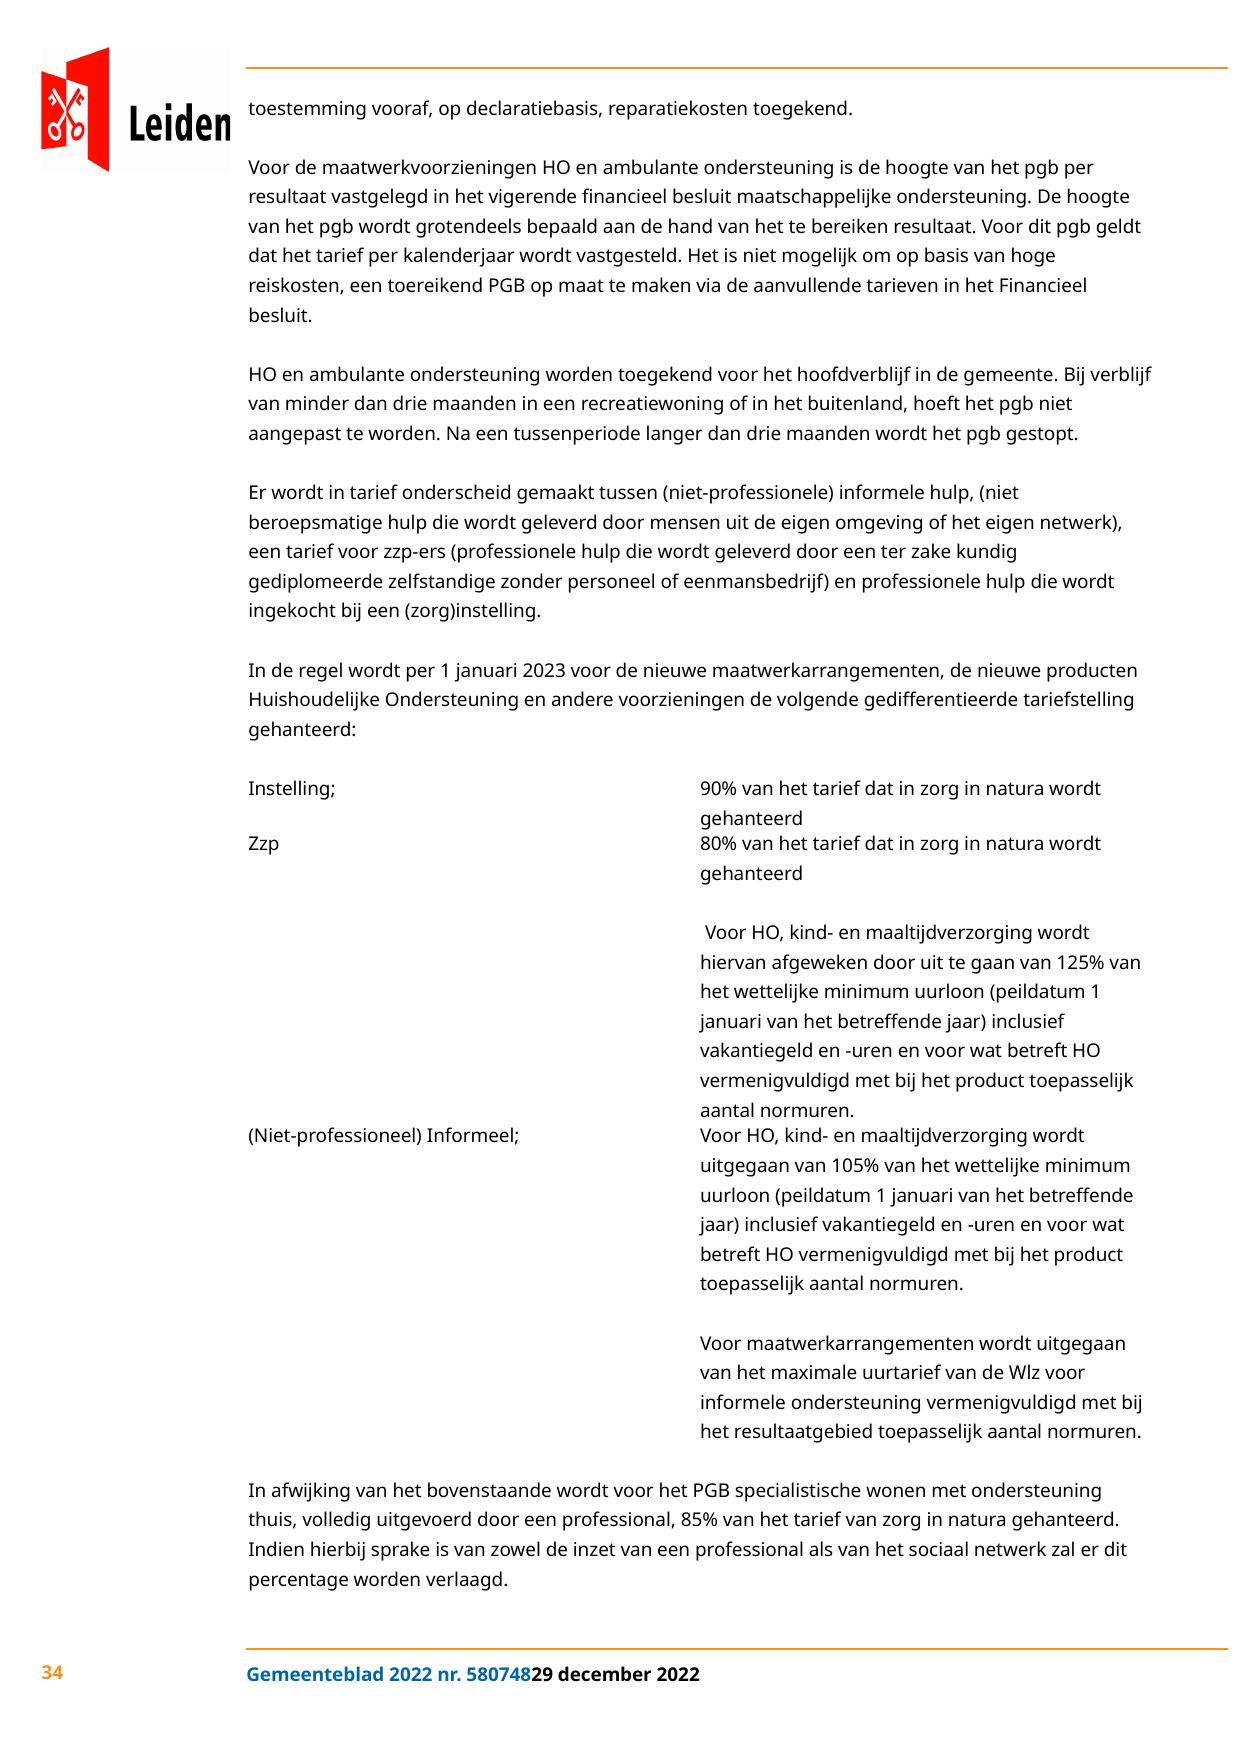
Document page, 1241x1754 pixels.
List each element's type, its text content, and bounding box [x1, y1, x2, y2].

text Er wordt in tarief onderscheid gemaakt tussen (niet-professionele) informele hulp, (niet beroepsmatige hulp die wordt geleverd door mensen uit de eigen omgeving of het eigen netwerk), een tarief voor zzp-ers (professionele hulp die wordt geleverd door een ter zake kundig gediplomeerde zelfstandige zonder personeel of eenmansbedrijf) en professionele hulp die wordt ingekocht bij een (zorg)instelling. [248, 479, 1152, 623]
table_cell Zzp [248, 831, 700, 1123]
text In afwijking van het bovenstaande wordt voor het PGB specialistische wonen met ondersteuning thuis, volledig uitgevoerd door een professional, 85% van het tarief van zorg in natura gehanteerd. Indien hierbij sprake is van zowel de inzet van een professional als van het sociaal netwerk zal er dit percentage worden verlaagd. [248, 1477, 1152, 1591]
text Voor de maatwerkvoorzieningen HO en ambulante ondersteuning is de hoogte van het pgb per resultaat vastgelegd in het vigerende financieel besluit maatschappelijke ondersteuning. De hoogte van het pgb wordt grotendeels bepaald aan de hand van het te bereiken resultaat. Voor dit pgb geldt dat het tarief per kalenderjaar wordt vastgesteld. Het is niet mogelijk om op basis van hoge reiskosten, een toereikend PGB op maat te maken via de aanvullende tarieven in het Financieel besluit. [248, 154, 1152, 328]
text toestemming vooraf, op declaratiebasis, reparatiekosten toegekend. [248, 95, 1152, 121]
table_header Instelling; [248, 775, 700, 831]
table_cell 80% van het tarief dat in zorg in natura wordt gehanteerd Voor HO, kind- en maaltijdverzorging wordt hiervan afgeweken door uit te gaan van 125% van het wettelijke minimum uurloon (peildatum 1 januari van het betreffende jaar) inclusief vakantiegeld en -uren en voor wat betreft HO vermenigvuldigd met bij het product toepasselijk aantal normuren. [700, 831, 1152, 1123]
table_header 90% van het tarief dat in zorg in natura wordt gehanteerd [700, 775, 1152, 831]
text HO en ambulante ondersteuning worden toegekend voor het hoofdverblijf in de gemeente. Bij verblijf van minder dan drie maanden in een recreatiewoning of in het buitenland, hoeft het pgb niet aangepast te worden. Na een tussenperiode langer dan drie maanden wordt het pgb gestopt. [248, 361, 1152, 446]
text In de regel wordt per 1 januari 2023 voor de nieuwe maatwerkarrangementen, de nieuwe producten Huishoudelijke Ondersteuning en andere voorzieningen de volgende gedifferentieerde tariefstelling gehanteerd: [248, 657, 1152, 742]
table_cell Voor HO, kind- en maaltijdverzorging wordt uitgegaan van 105% van het wettelijke minimum uurloon (peildatum 1 januari van het betreffende jaar) inclusief vakantiegeld en -uren en voor wat betreft HO vermenigvuldigd met bij het product toepasselijk aantal normuren. Voor maatwerkarrangementen wordt uitgegaan van het maximale uurtarief van de Wlz voor informele ondersteuning vermenigvuldigd met bij het resultaatgebied toepasselijk aantal normuren. [700, 1123, 1152, 1444]
picture [41, 47, 231, 172]
table_cell (Niet-professioneel) Informeel; [248, 1123, 700, 1444]
